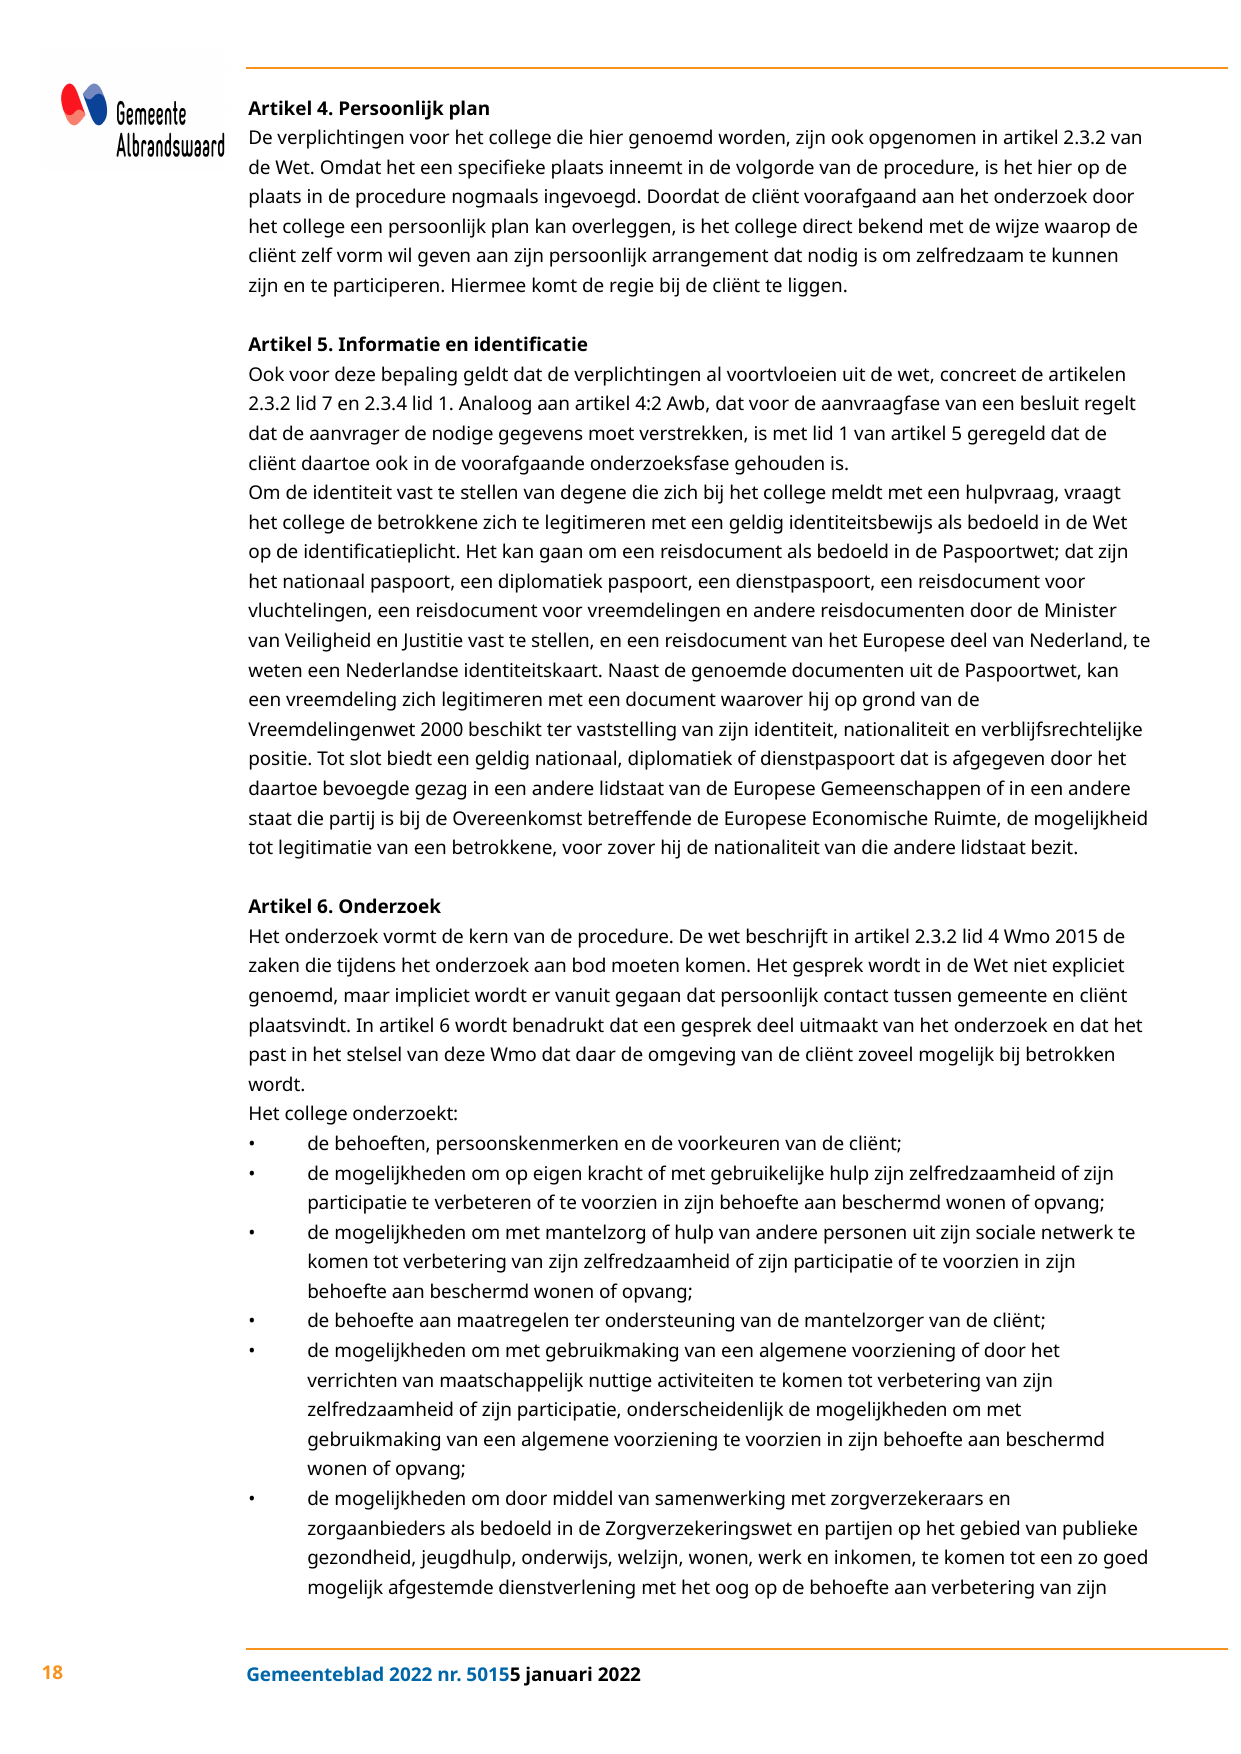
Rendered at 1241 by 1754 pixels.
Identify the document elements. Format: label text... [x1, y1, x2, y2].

text Artikel 6. Onderzoek [248, 893, 1152, 919]
list de mogelijkheden om door middel van samenwerking met zorgverzekeraars en zorgaanbieders als bedoeld in de Zorgverzekeringswet en partijen op het gebied van publieke gezondheid, jeugdhulp, onderwijs, welzijn, wonen, werk en inkomen, te komen tot een zo goed mogelijk afgestemde dienstverlening met het oog op de behoefte aan verbetering van zijn [248, 1485, 1152, 1600]
text Het college onderzoekt: [248, 1101, 1152, 1126]
list de behoeften, persoonskenmerken en de voorkeuren van de cliënt; [248, 1130, 1152, 1156]
text De verplichtingen voor het college die hier genoemd worden, zijn ook opgenomen in artikel 2.3.2 van de Wet. Omdat het een specifieke plaats inneemt in de volgorde van de procedure, is het hier op de plaats in de procedure nogmaals ingevoegd. Doordat de cliënt voorafgaand aan het onderzoek door het college een persoonlijk plan kan overleggen, is het college direct bekend met de wijze waarop de cliënt zelf vorm wil geven aan zijn persoonlijk arrangement dat nodig is om zelfredzaam te kunnen zijn en te participeren. Hiermee komt de regie bij de cliënt te liggen. [248, 124, 1152, 298]
text Artikel 5. Informatie en identificatie [248, 331, 1152, 357]
list de mogelijkheden om op eigen kracht of met gebruikelijke hulp zijn zelfredzaamheid of zijn participatie te verbeteren of te voorzien in zijn behoefte aan beschermd wonen of opvang; [248, 1160, 1152, 1215]
text Artikel 4. Persoonlijk plan [248, 95, 1152, 121]
list de mogelijkheden om met gebruikmaking van een algemene voorziening of door het verrichten van maatschappelijk nuttige activiteiten te komen tot verbetering van zijn zelfredzaamheid of zijn participatie, onderscheidenlijk de mogelijkheden om met gebruikmaking van een algemene voorziening te voorzien in zijn behoefte aan beschermd wonen of opvang; [248, 1337, 1152, 1481]
list de mogelijkheden om met mantelzorg of hulp van andere personen uit zijn sociale netwerk te komen tot verbetering van zijn zelfredzaamheid of zijn participatie of te voorzien in zijn behoefte aan beschermd wonen of opvang; [248, 1219, 1152, 1304]
text Ook voor deze bepaling geldt dat de verplichtingen al voortvloeien uit de wet, concreet de artikelen 2.3.2 lid 7 en 2.3.4 lid 1. Analoog aan artikel 4:2 Awb, dat voor de aanvraagfase van een besluit regelt dat de aanvrager de nodige gegevens moet verstrekken, is met lid 1 van artikel 5 geregeld dat de cliënt daartoe ook in de voorafgaande onderzoeksfase gehouden is. [248, 361, 1152, 476]
text Het onderzoek vormt de kern van de procedure. De wet beschrijft in artikel 2.3.2 lid 4 Wmo 2015 de zaken die tijdens het onderzoek aan bod moeten komen. Het gesprek wordt in de Wet niet expliciet genoemd, maar impliciet wordt er vanuit gegaan dat persoonlijk contact tussen gemeente en cliënt plaatsvindt. In artikel 6 wordt benadrukt dat een gesprek deel uitmaakt van het onderzoek en dat het past in het stelsel van deze Wmo dat daar de omgeving van de cliënt zoveel mogelijk bij betrokken wordt. [248, 923, 1152, 1097]
list de behoefte aan maatregelen ter ondersteuning van de mantelzorger van de cliënt; [248, 1308, 1152, 1333]
text Om de identiteit vast te stellen van degene die zich bij het college meldt met een hulpvraag, vraagt het college de betrokkene zich te legitimeren met een geldig identiteitsbewijs als bedoeld in de Wet op de identificatieplicht. Het kan gaan om een reisdocument als bedoeld in de Paspoortwet; dat zijn het nationaal paspoort, een diplomatiek paspoort, een dienstpaspoort, een reisdocument voor vluchtelingen, een reisdocument voor vreemdelingen en andere reisdocumenten door de Minister van Veiligheid en Justitie vast te stellen, en een reisdocument van het Europese deel van Nederland, te weten een Nederlandse identiteitskaart. Naast de genoemde documenten uit de Paspoortwet, kan een vreemdeling zich legitimeren met een document waarover hij op grond van de Vreemdelingenwet 2000 beschikt ter vaststelling van zijn identiteit, nationaliteit en verblijfsrechtelijke positie. Tot slot biedt een geldig nationaal, diplomatiek of dienstpaspoort dat is afgegeven door het daartoe bevoegde gezag in een andere lidstaat van de Europese Gemeenschappen of in een andere staat die partij is bij de Overeenkomst betreffende de Europese Economische Ruimte, de mogelijkheid tot legitimatie van een betrokkene, voor zover hij de nationaliteit van die andere lidstaat bezit. [248, 479, 1152, 860]
picture [41, 47, 231, 172]
